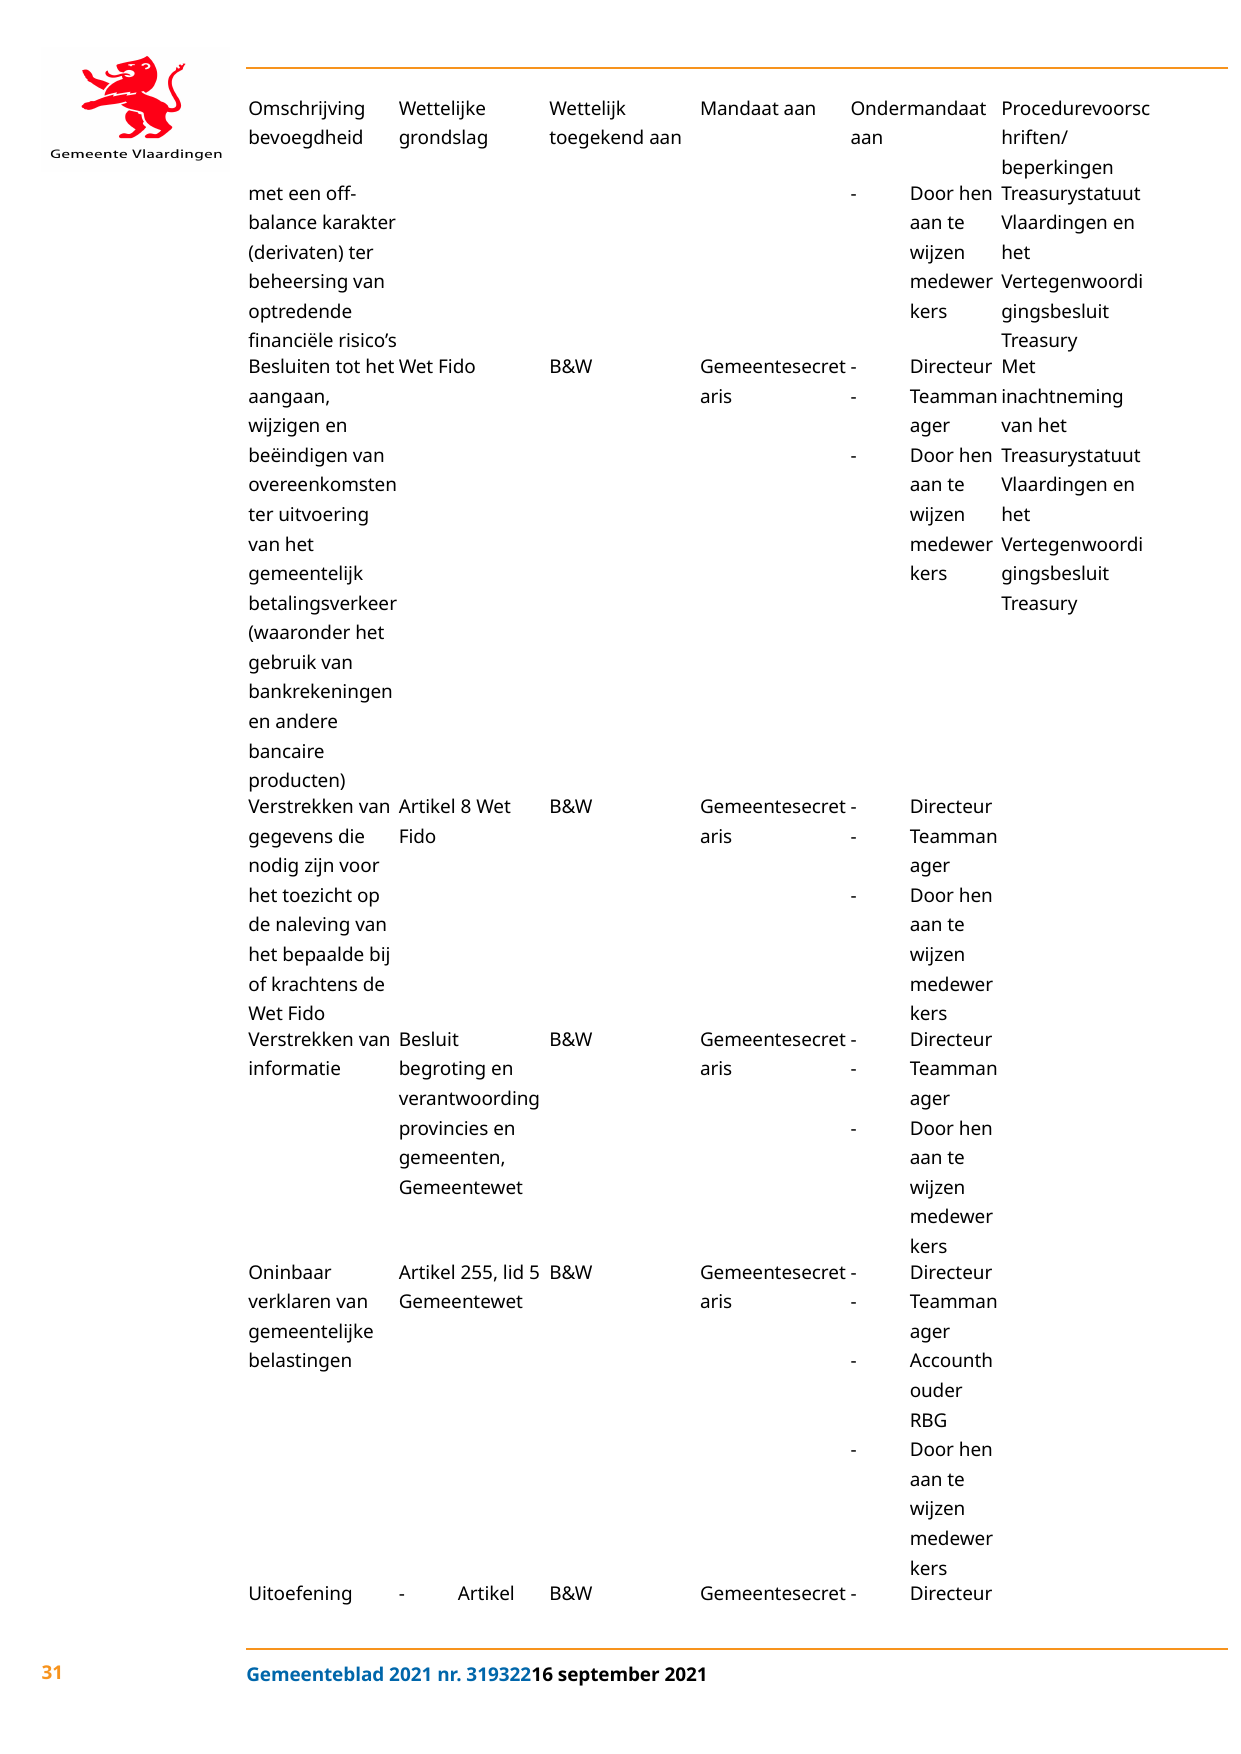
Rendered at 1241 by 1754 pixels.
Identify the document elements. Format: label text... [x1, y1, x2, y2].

table_cell Gemeentesecretaris [700, 793, 850, 1026]
table_cell B&W [549, 353, 700, 793]
table_header Wettelijke grondslag [399, 95, 549, 180]
table_cell Gemeentesecretaris [700, 1026, 850, 1259]
table_cell Treasurystatuut Vlaardingen en het Vertegenwoordigingsbesluit Treasury [1001, 180, 1152, 353]
table_cell Verstrekken van gegevens die nodig zijn voor het toezicht op de naleving van het bepaalde bij of krachtens de Wet Fido [248, 793, 398, 1026]
table_cell Besluit begroting en verantwoording provincies en gemeenten, Gemeentewet [399, 1026, 549, 1259]
table_cell Wet Fido [399, 353, 549, 793]
table_header Wettelijk toegekend aan [549, 95, 700, 180]
table_cell [399, 180, 549, 353]
table_header Mandaat aan [700, 95, 850, 180]
table_cell [1001, 793, 1152, 1026]
table_cell Artikel 255, lid 5 Gemeentewet [399, 1259, 549, 1580]
table_cell Verstrekken van informatie [248, 1026, 398, 1259]
table_cell B&W [549, 1259, 700, 1580]
table_cell Directeur Teammanager Door hen aan te wijzen medewerkers [850, 1026, 1001, 1259]
table_cell Artikel [399, 1580, 549, 1606]
table_header Omschrijving bevoegdheid [248, 95, 398, 180]
table_cell [700, 180, 850, 353]
table_cell Directeur Teammanager Door hen aan te wijzen medewerkers [850, 793, 1001, 1026]
table_cell Door hen aan te wijzen medewerkers [850, 180, 1001, 353]
picture [41, 47, 231, 172]
table_cell met een off-balance karakter (derivaten) ter beheersing van optredende financiële risico’s [248, 180, 398, 353]
table_cell Met inachtneming van het Treasurystatuut Vlaardingen en het Vertegenwoordigingsbesluit Treasury [1001, 353, 1152, 793]
table_cell Besluiten tot het aangaan, wijzigen en beëindigen van overeenkomsten ter uitvoering van het gemeentelijk betalingsverkeer (waaronder het gebruik van bankrekeningen en andere bancaire producten) [248, 353, 398, 793]
table_cell Gemeentesecretaris [700, 353, 850, 793]
table_header Procedurevoorschriften/beperkingen [1001, 95, 1152, 180]
table_cell B&W [549, 793, 700, 1026]
table_cell Gemeentesecret [700, 1580, 850, 1606]
table_header Ondermandaat aan [850, 95, 1001, 180]
table_cell [549, 180, 700, 353]
table_cell Directeur Teammanager Accounthouder RBG Door hen aan te wijzen medewerkers [850, 1259, 1001, 1580]
table_cell [1001, 1026, 1152, 1259]
table_cell Uitoefening [248, 1580, 398, 1606]
table_cell B&W [549, 1580, 700, 1606]
table_cell B&W [549, 1026, 700, 1259]
table_cell Oninbaar verklaren van gemeentelijke belastingen [248, 1259, 398, 1580]
table_cell [1001, 1259, 1152, 1580]
table_cell Directeur Teammanager Door hen aan te wijzen medewerkers [850, 353, 1001, 793]
table_cell Artikel 8 Wet Fido [399, 793, 549, 1026]
table_cell Gemeentesecretaris [700, 1259, 850, 1580]
table_cell Directeur [850, 1580, 1001, 1606]
table_cell [1001, 1580, 1152, 1606]
